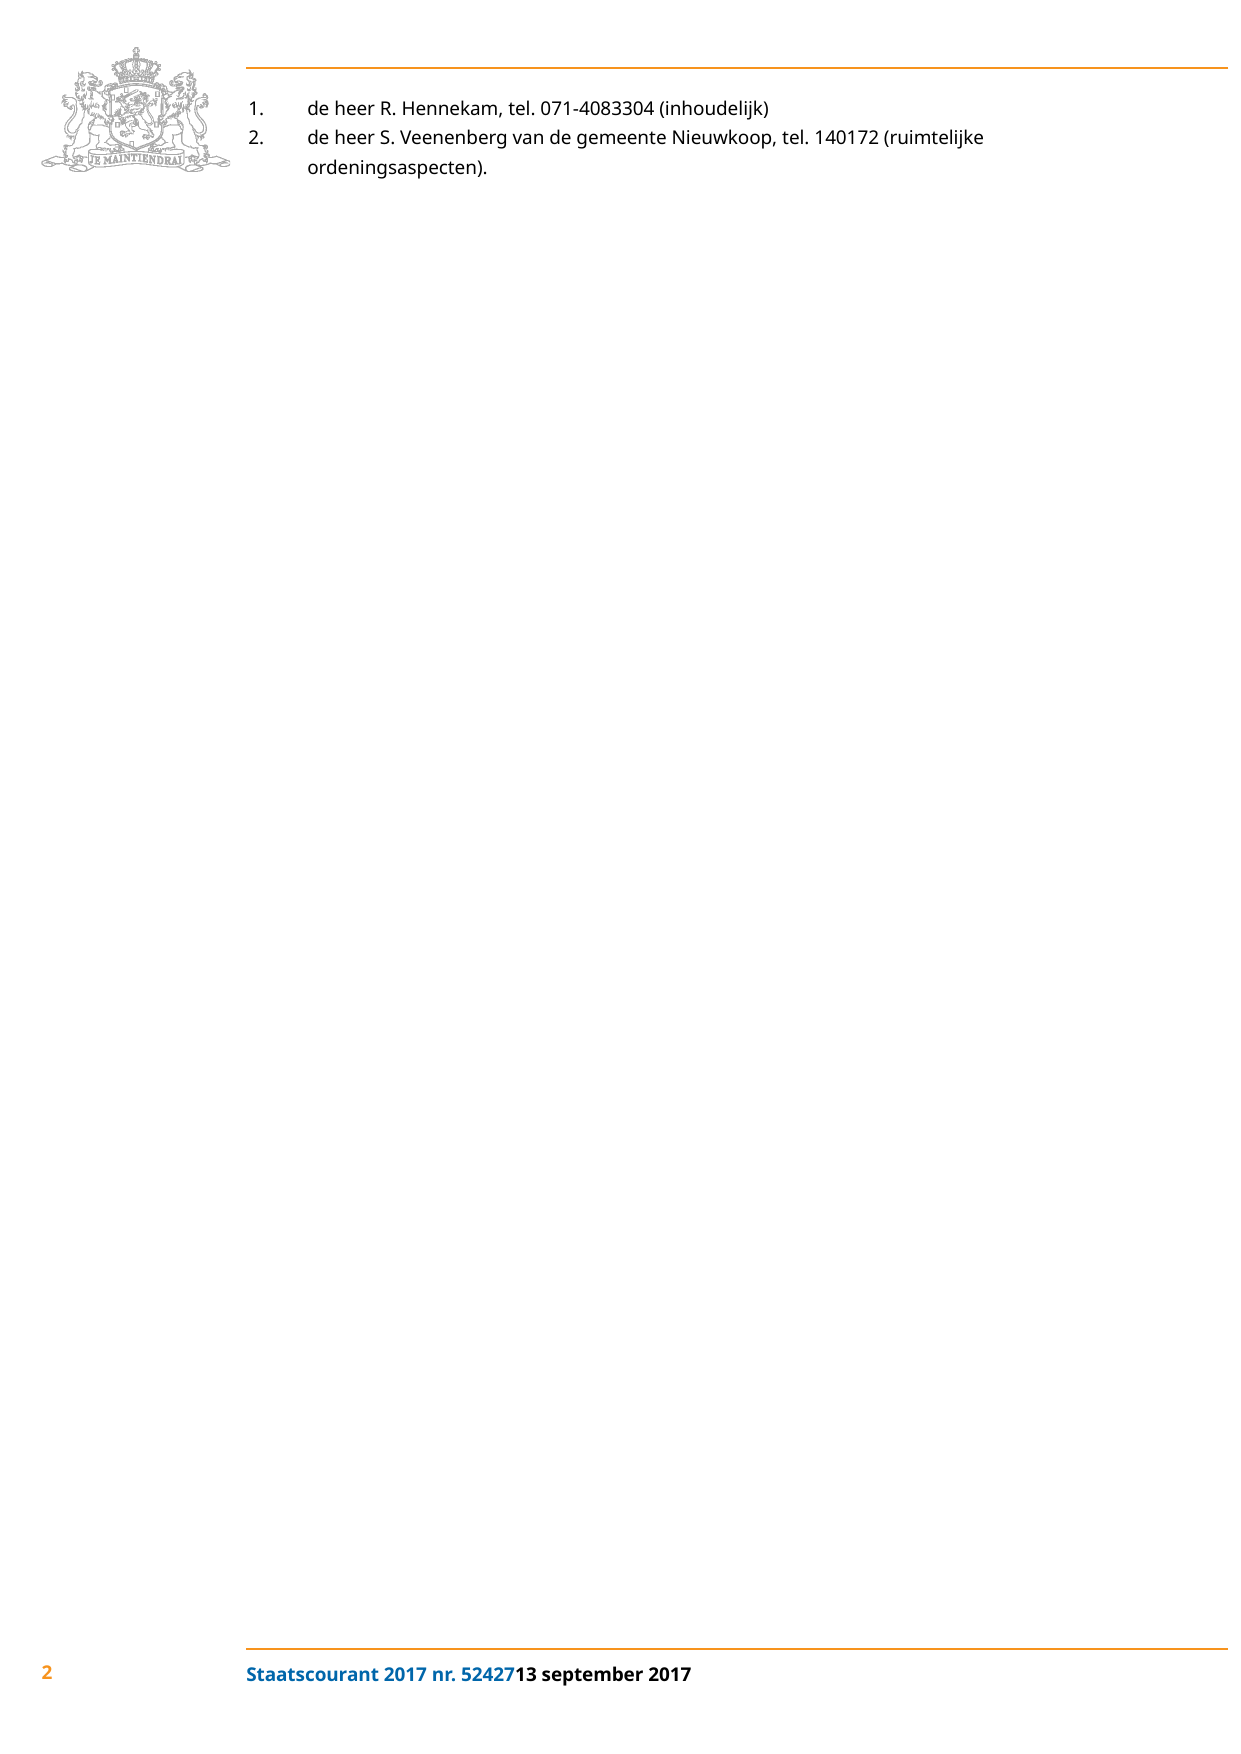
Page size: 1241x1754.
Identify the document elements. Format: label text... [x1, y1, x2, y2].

list de heer S. Veenenberg van de gemeente Nieuwkoop, tel. 140172 (ruimtelijke ordeningsaspecten). [248, 124, 1152, 180]
list de heer R. Hennekam, tel. 071-4083304 (inhoudelijk) [248, 95, 1152, 121]
picture [41, 47, 231, 172]
